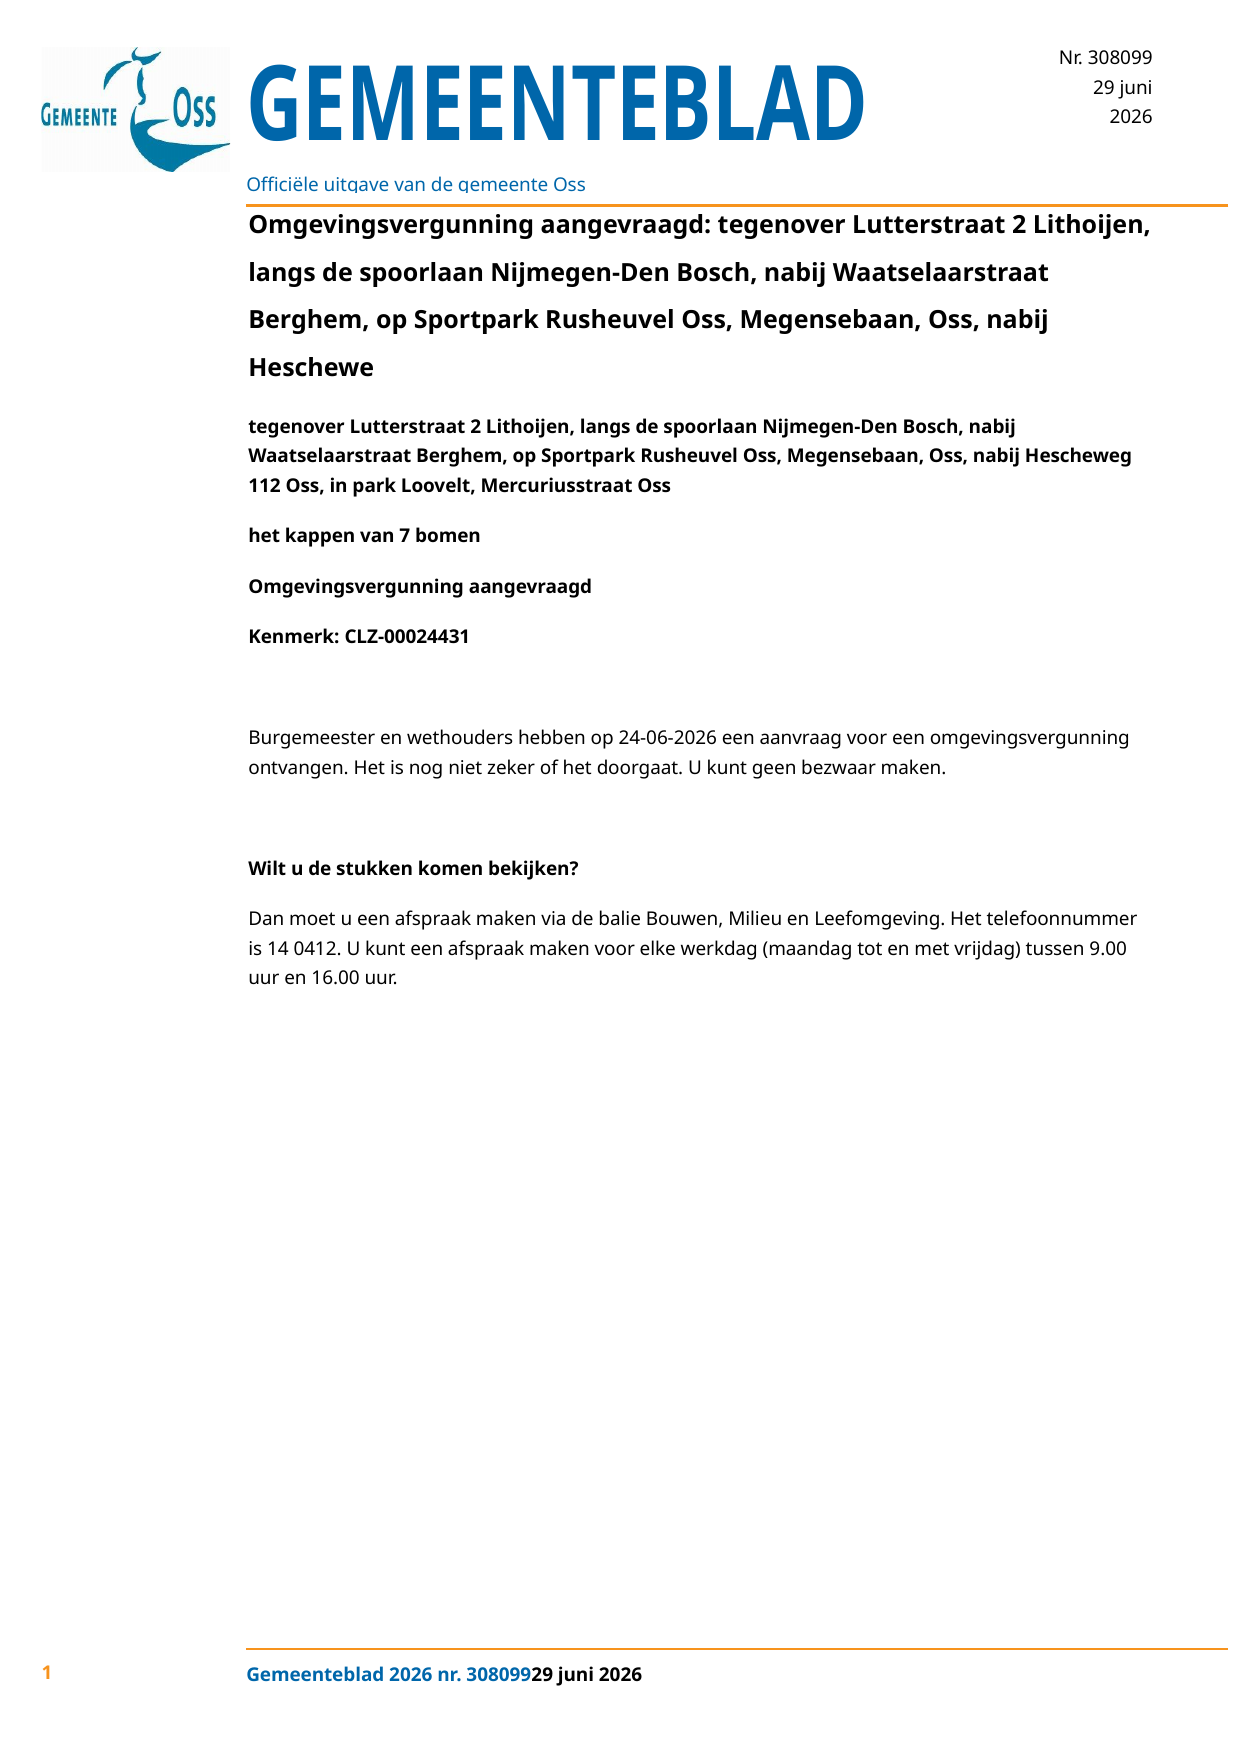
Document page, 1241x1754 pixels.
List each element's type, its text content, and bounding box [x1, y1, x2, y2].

text Dan moet u een afspraak maken via de balie Bouwen, Milieu en Leefomgeving. Het telefoonnummer is 14 0412. U kunt een afspraak maken voor elke werkdag (maandag tot en met vrijdag) tussen 9.00 uur en 16.00 uur. [248, 905, 1152, 990]
text Kenmerk: CLZ-00024431 [248, 623, 1152, 649]
text Omgevingsvergunning aangevraagd: tegenover Lutterstraat 2 Lithoijen, langs de spoorlaan Nijmegen-Den Bosch, nabij Waatselaarstraat Berghem, op Sportpark Rusheuvel Oss, Megensebaan, Oss, nabij Heschewe [248, 207, 1152, 384]
text Wilt u de stukken komen bekijken? [248, 855, 1152, 881]
picture [41, 47, 231, 172]
text Omgevingsvergunning aangevraagd [248, 573, 1152, 599]
text tegenover Lutterstraat 2 Lithoijen, langs de spoorlaan Nijmegen-Den Bosch, nabij Waatselaarstraat Berghem, op Sportpark Rusheuvel Oss, Megensebaan, Oss, nabij Hescheweg 112 Oss, in park Loovelt, Mercuriusstraat Oss [248, 413, 1152, 498]
text het kappen van 7 bomen [248, 523, 1152, 548]
text Burgemeester en wethouders hebben op 24-06-2026 een aanvraag voor een omgevingsvergunning ontvangen. Het is nog niet zeker of het doorgaat. U kunt geen bezwaar maken. [248, 724, 1152, 780]
